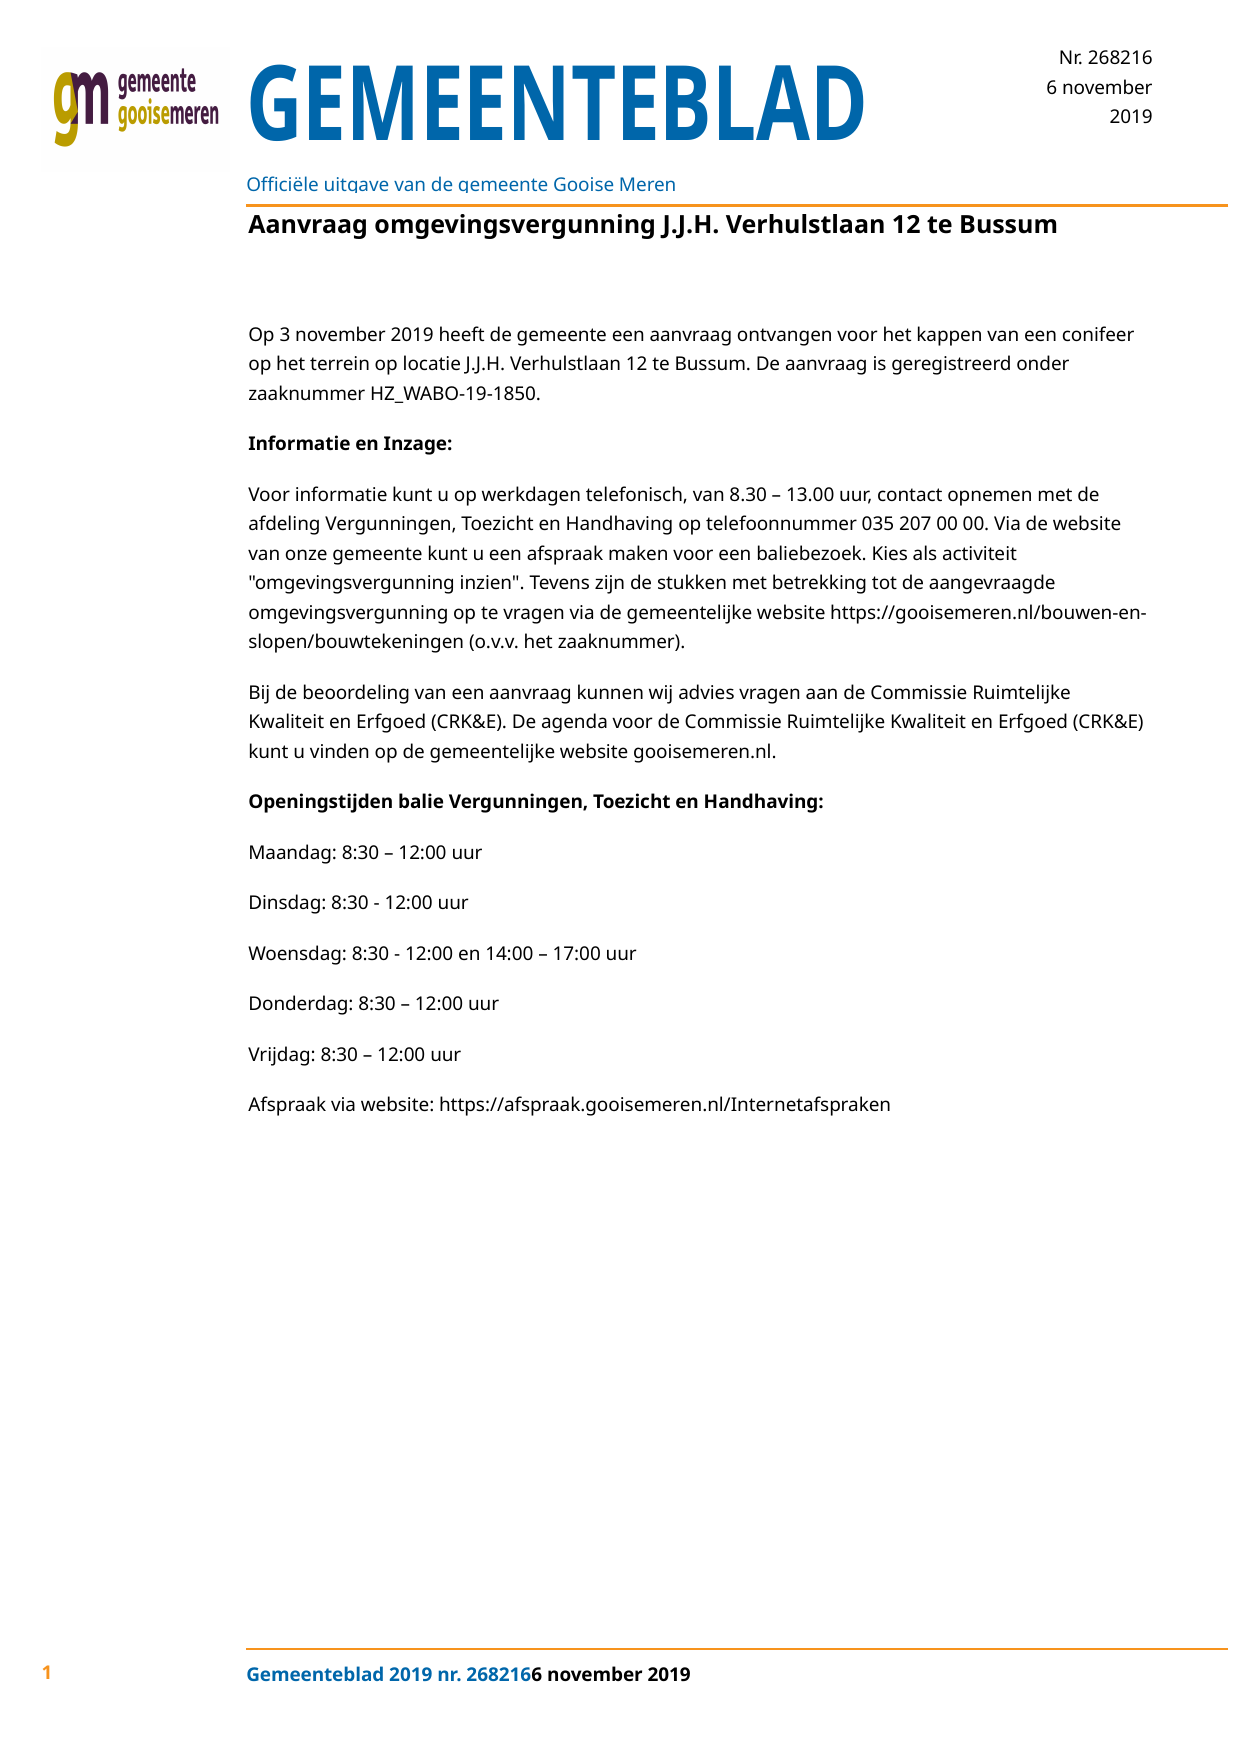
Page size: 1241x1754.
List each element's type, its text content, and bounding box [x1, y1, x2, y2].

picture [41, 47, 231, 172]
text Voor informatie kunt u op werkdagen telefonisch, van 8.30 – 13.00 uur, contact opnemen met de afdeling Vergunningen, Toezicht en Handhaving op telefoonnummer 035 207 00 00. Via de website van onze gemeente kunt u een afspraak maken voor een baliebezoek. Kies als activiteit "omgevingsvergunning inzien". Tevens zijn de stukken met betrekking tot de aangevraagde omgevingsvergunning op te vragen via de gemeentelijke website https://gooisemeren.nl/bouwen-en-slopen/bouwtekeningen (o.v.v. het zaaknummer). [248, 481, 1152, 654]
text Openingstijden balie Vergunningen, Toezicht en Handhaving: [248, 789, 1152, 814]
text Informatie en Inzage: [248, 430, 1152, 456]
text Aanvraag omgevingsvergunning J.J.H. Verhulstlaan 12 te Bussum [248, 207, 1152, 241]
text Bij de beoordeling van een aanvraag kunnen wij advies vragen aan de Commissie Ruimtelijke Kwaliteit en Erfgoed (CRK&E). De agenda voor de Commissie Ruimtelijke Kwaliteit en Erfgoed (CRK&E) kunt u vinden op de gemeentelijke website gooisemeren.nl. [248, 679, 1152, 764]
text Dinsdag: 8:30 - 12:00 uur [248, 889, 1152, 915]
text Woensdag: 8:30 - 12:00 en 14:00 – 17:00 uur [248, 940, 1152, 966]
text Maandag: 8:30 – 12:00 uur [248, 839, 1152, 865]
text Donderdag: 8:30 – 12:00 uur [248, 990, 1152, 1016]
text Afspraak via website: https://afspraak.gooisemeren.nl/Internetafspraken [248, 1091, 1152, 1117]
text Vrijdag: 8:30 – 12:00 uur [248, 1041, 1152, 1066]
text Op 3 november 2019 heeft de gemeente een aanvraag ontvangen voor het kappen van een conifeer op het terrein op locatie J.J.H. Verhulstlaan 12 te Bussum. De aanvraag is geregistreerd onder zaaknummer HZ_WABO-19-1850. [248, 321, 1152, 406]
